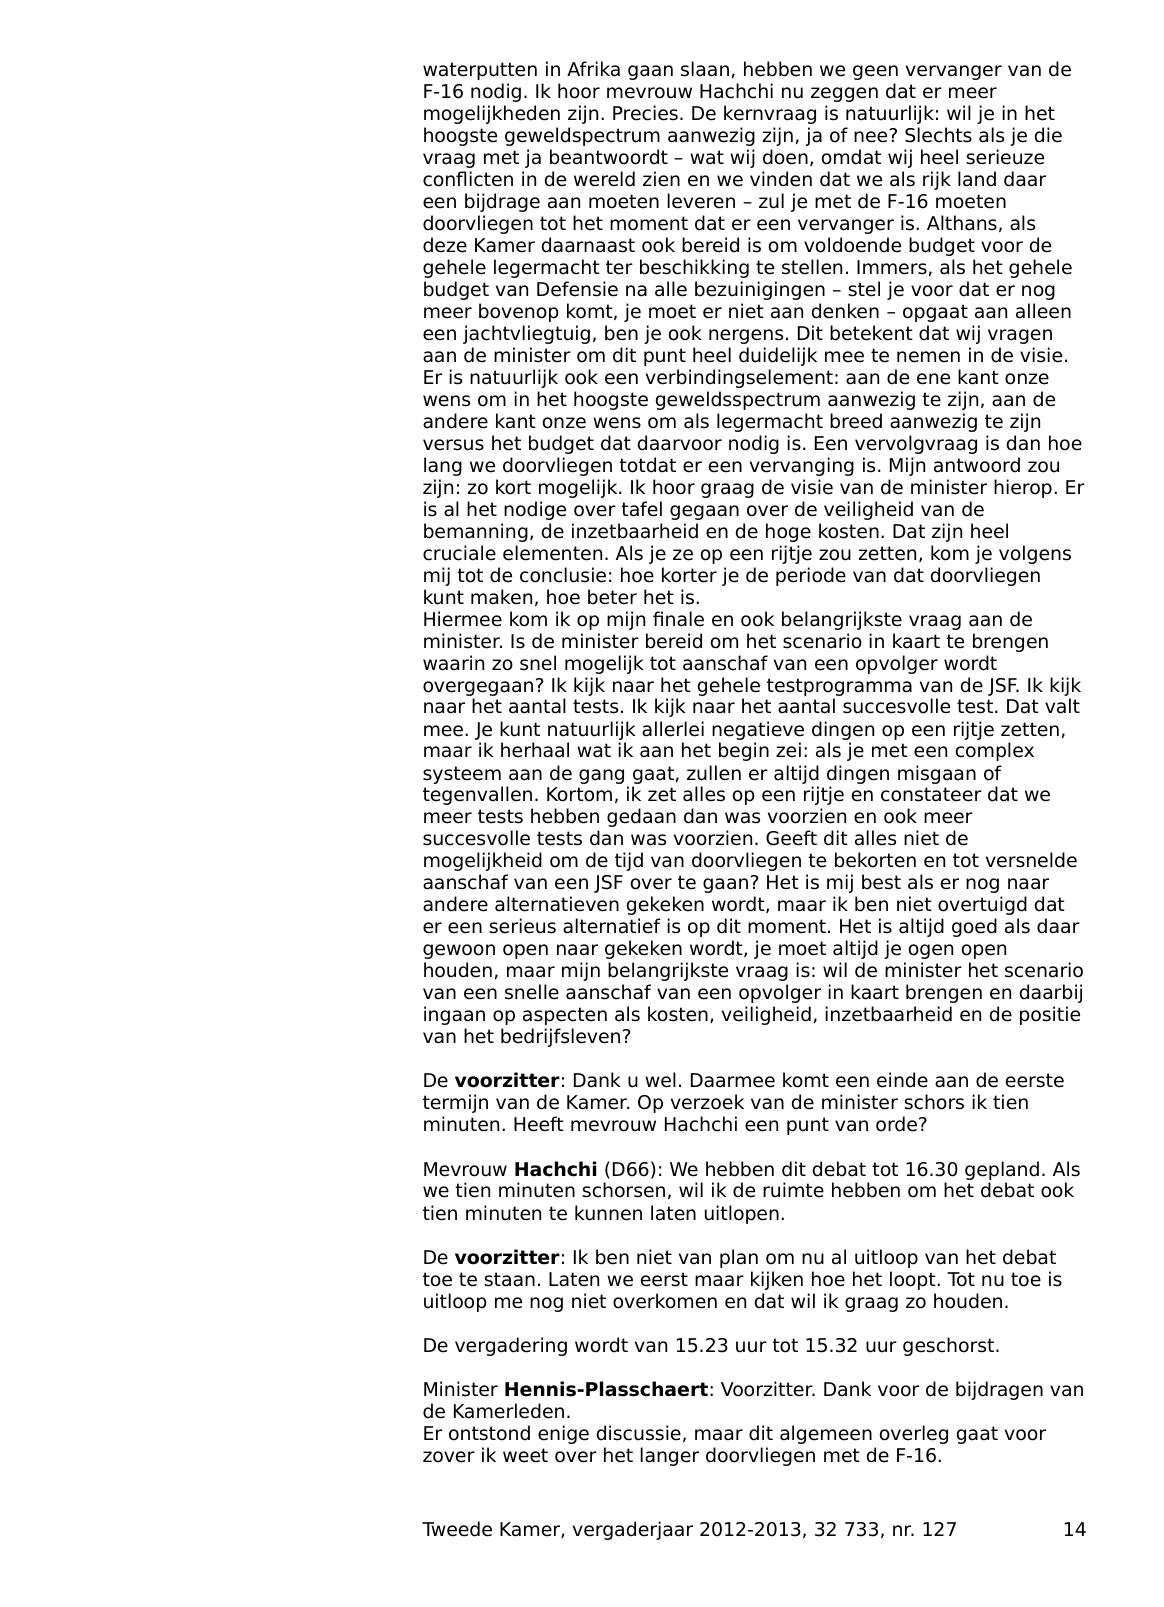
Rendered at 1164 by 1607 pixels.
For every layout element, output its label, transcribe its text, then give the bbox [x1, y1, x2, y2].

text Er ontstond enige discussie, maar dit algemeen overleg gaat voor zover ik weet over het langer doorvliegen met de F-16. [422, 1423, 1087, 1467]
text Minister Hennis-Plasschaert: Voorzitter. Dank voor de bijdragen van de Kamerleden. [422, 1379, 1087, 1423]
text De voorzitter: Ik ben niet van plan om nu al uitloop van het debat toe te staan. Laten we eerst maar kijken hoe het loopt. Tot nu toe is uitloop me nog niet overkomen en dat wil ik graag zo houden. [422, 1247, 1087, 1312]
text Mevrouw Hachchi (D66): We hebben dit debat tot 16.30 gepland. Als we tien minuten schorsen, wil ik de ruimte hebben om het debat ook tien minuten te kunnen laten uitlopen. [422, 1158, 1087, 1224]
text Hiermee kom ik op mijn finale en ook belangrijkste vraag aan de minister. Is de minister bereid om het scenario in kaart te brengen waarin zo snel mogelijk tot aanschaf van een opvolger wordt overgegaan? Ik kijk naar het gehele testprogramma van de JSF. Ik kijk naar het aantal tests. Ik kijk naar het aantal succesvolle test. Dat valt mee. Je kunt natuurlijk allerlei negatieve dingen op een rijtje zetten, maar ik herhaal wat ik aan het begin zei: als je met een complex systeem aan de gang gaat, zullen er altijd dingen misgaan of tegenvallen. Kortom, ik zet alles op een rijtje en constateer dat we meer tests hebben gedaan dan was voorzien en ook meer succesvolle tests dan was voorzien. Geeft dit alles niet de mogelijkheid om de tijd van doorvliegen te bekorten en tot versnelde aanschaf van een JSF over te gaan? Het is mij best als er nog naar andere alternatieven gekeken wordt, maar ik ben niet overtuigd dat er een serieus alternatief is op dit moment. Het is altijd goed als daar gewoon open naar gekeken wordt, je moet altijd je ogen open houden, maar mijn belangrijkste vraag is: wil de minister het scenario van een snelle aanschaf van een opvolger in kaart brengen en daarbij ingaan op aspecten als kosten, veiligheid, inzetbaarheid en de positie van het bedrijfsleven? [422, 608, 1087, 1048]
text waterputten in Afrika gaan slaan, hebben we geen vervanger van de F-16 nodig. Ik hoor mevrouw Hachchi nu zeggen dat er meer mogelijkheden zijn. Precies. De kernvraag is natuurlijk: wil je in het hoogste geweldspectrum aanwezig zijn, ja of nee? Slechts als je die vraag met ja beantwoordt – wat wij doen, omdat wij heel serieuze conflicten in de wereld zien en we vinden dat we als rijk land daar een bijdrage aan moeten leveren – zul je met de F-16 moeten doorvliegen tot het moment dat er een vervanger is. Althans, als deze Kamer daarnaast ook bereid is om voldoende budget voor de gehele legermacht ter beschikking te stellen. Immers, als het gehele budget van Defensie na alle bezuinigingen – stel je voor dat er nog meer bovenop komt, je moet er niet aan denken – opgaat aan alleen een jachtvliegtuig, ben je ook nergens. Dit betekent dat wij vragen aan de minister om dit punt heel duidelijk mee te nemen in de visie. [422, 59, 1087, 367]
text Er is natuurlijk ook een verbindingselement: aan de ene kant onze wens om in het hoogste geweldsspectrum aanwezig te zijn, aan de andere kant onze wens om als legermacht breed aanwezig te zijn versus het budget dat daarvoor nodig is. Een vervolgvraag is dan hoe lang we doorvliegen totdat er een vervanging is. Mijn antwoord zou zijn: zo kort mogelijk. Ik hoor graag de visie van de minister hierop. Er is al het nodige over tafel gegaan over de veiligheid van de bemanning, de inzetbaarheid en de hoge kosten. Dat zijn heel cruciale elementen. Als je ze op een rijtje zou zetten, kom je volgens mij tot de conclusie: hoe korter je de periode van dat doorvliegen kunt maken, hoe beter het is. [422, 367, 1087, 608]
text De vergadering wordt van 15.23 uur tot 15.32 uur geschorst. [422, 1335, 1087, 1357]
text De voorzitter: Dank u wel. Daarmee komt een einde aan de eerste termijn van de Kamer. Op verzoek van de minister schors ik tien minuten. Heeft mevrouw Hachchi een punt van orde? [422, 1070, 1087, 1136]
